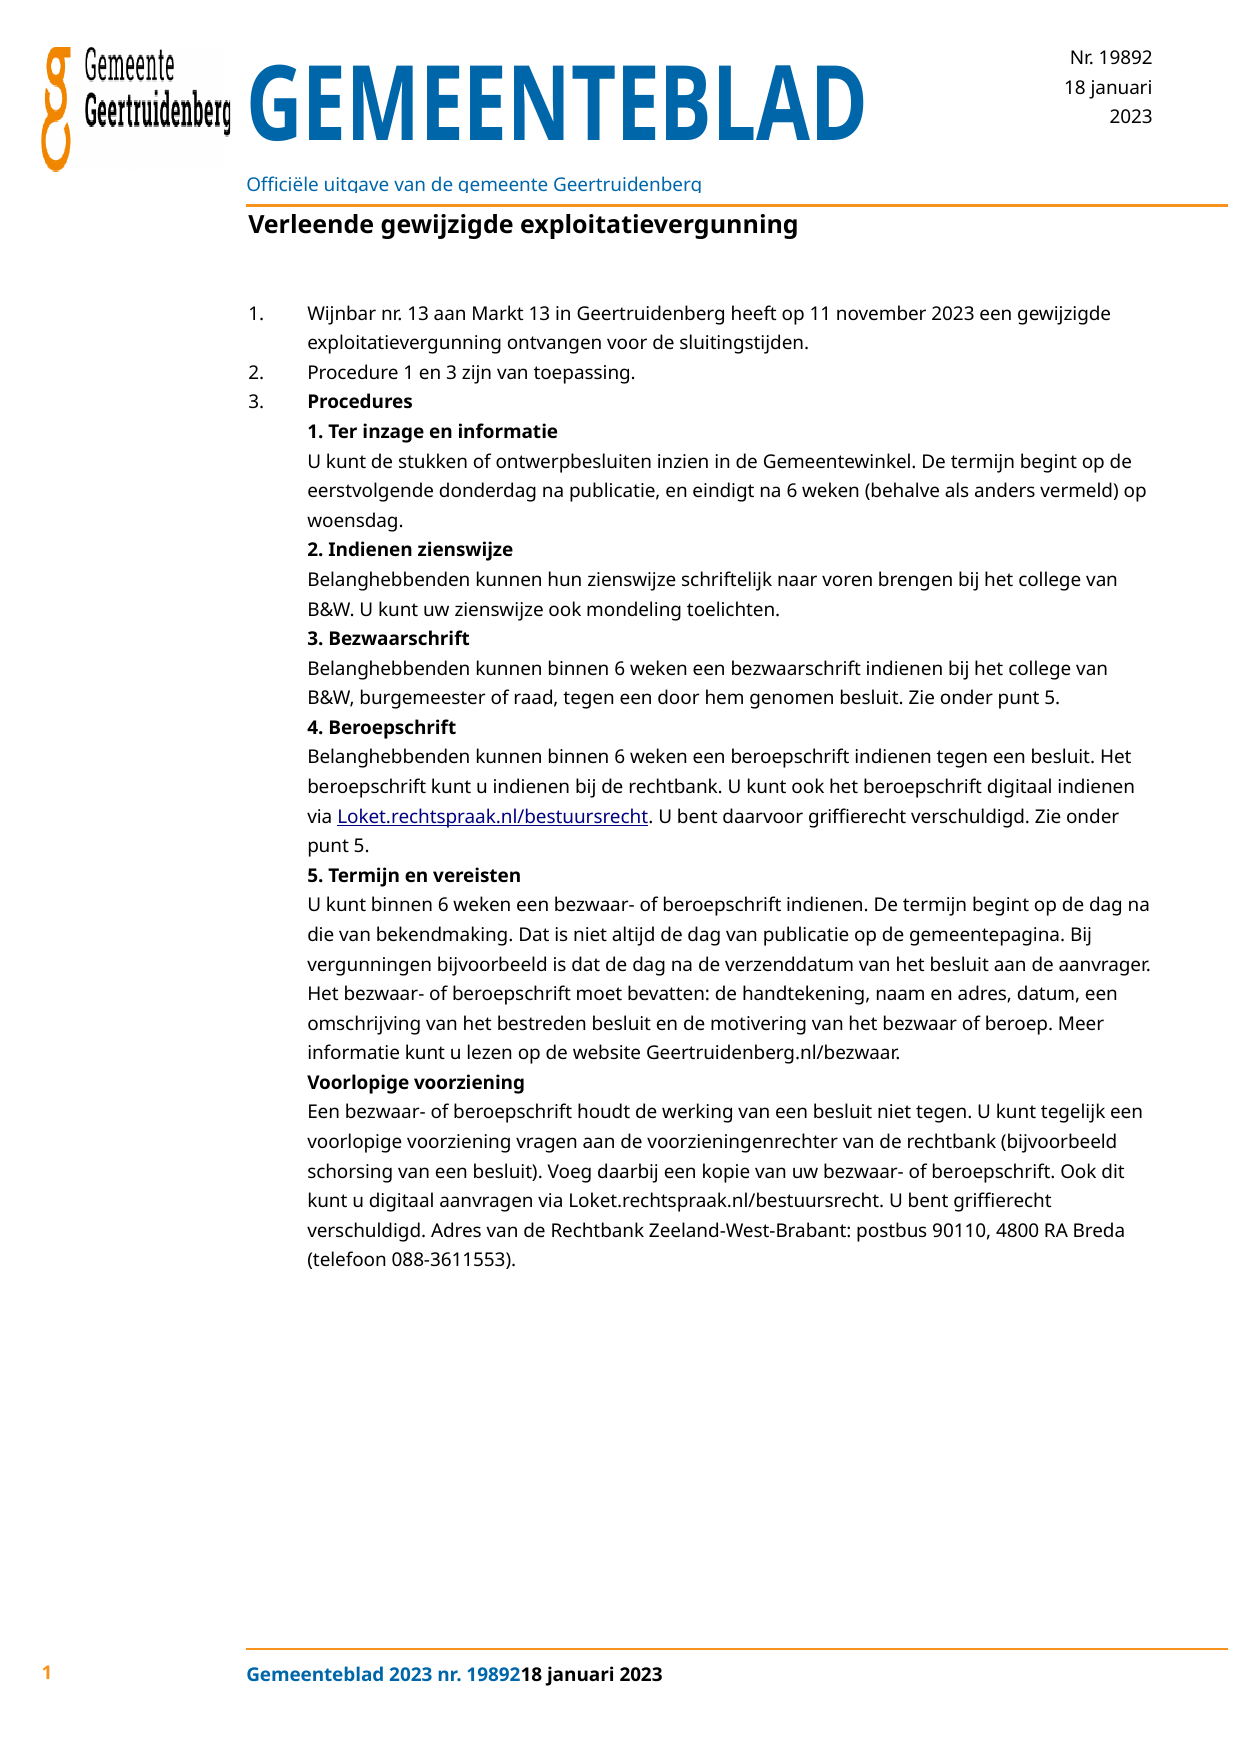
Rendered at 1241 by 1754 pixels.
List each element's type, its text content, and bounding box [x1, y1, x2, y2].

list U kunt de stukken of ontwerpbesluiten inzien in de Gemeentewinkel. De termijn begint op de eerstvolgende donderdag na publicatie, en eindigt na 6 weken (behalve als anders vermeld) op woensdag. [248, 448, 1152, 533]
text Verleende gewijzigde exploitatievergunning [248, 207, 1152, 241]
list Een bezwaar- of beroepschrift houdt de werking van een besluit niet tegen. U kunt tegelijk een voorlopige voorziening vragen aan de voorzieningenrechter van de rechtbank (bijvoorbeeld schorsing van een besluit). Voeg daarbij een kopie van uw bezwaar- of beroepschrift. Ook dit kunt u digitaal aanvragen via Loket.rechtspraak.nl/bestuursrecht. U bent griffierecht verschuldigd. Adres van de Rechtbank Zeeland-West-Brabant: postbus 90110, 4800 RA Breda (telefoon 088-3611553). [248, 1099, 1152, 1272]
list 5. Termijn en vereisten [248, 862, 1152, 888]
list 2. Indienen zienswijze [248, 537, 1152, 562]
list Belanghebbenden kunnen hun zienswijze schriftelijk naar voren brengen bij het college van B&W. U kunt uw zienswijze ook mondeling toelichten. [248, 566, 1152, 621]
list 4. Beroepschrift [248, 714, 1152, 740]
list 3. Bezwaarschrift [248, 625, 1152, 651]
picture [41, 47, 231, 172]
list U kunt binnen 6 weken een bezwaar- of beroepschrift indienen. De termijn begint op de dag na die van bekendmaking. Dat is niet altijd de dag van publicatie op de gemeentepagina. Bij vergunningen bijvoorbeeld is dat de dag na de verzenddatum van het besluit aan de aanvrager. Het bezwaar- of beroepschrift moet bevatten: de handtekening, naam en adres, datum, een omschrijving van het bestreden besluit en de motivering van het bezwaar of beroep. Meer informatie kunt u lezen op de website Geertruidenberg.nl/bezwaar. [248, 892, 1152, 1065]
list Wijnbar nr. 13 aan Markt 13 in Geertruidenberg heeft op 11 november 2023 een gewijzigde exploitatievergunning ontvangen voor de sluitingstijden. [248, 300, 1152, 355]
list Belanghebbenden kunnen binnen 6 weken een bezwaarschrift indienen bij het college van B&W, burgemeester of raad, tegen een door hem genomen besluit. Zie onder punt 5. [248, 655, 1152, 710]
list Procedure 1 en 3 zijn van toepassing. [248, 359, 1152, 385]
list Procedures [248, 389, 1152, 414]
list 1. Ter inzage en informatie [248, 418, 1152, 444]
list Voorlopige voorziening [248, 1069, 1152, 1095]
list Belanghebbenden kunnen binnen 6 weken een beroepschrift indienen tegen een besluit. Het beroepschrift kunt u indienen bij de rechtbank. U kunt ook het beroepschrift digitaal indienen via Loket.rechtspraak.nl/bestuursrecht. U bent daarvoor griffierecht verschuldigd. Zie onder punt 5. [248, 744, 1152, 858]
